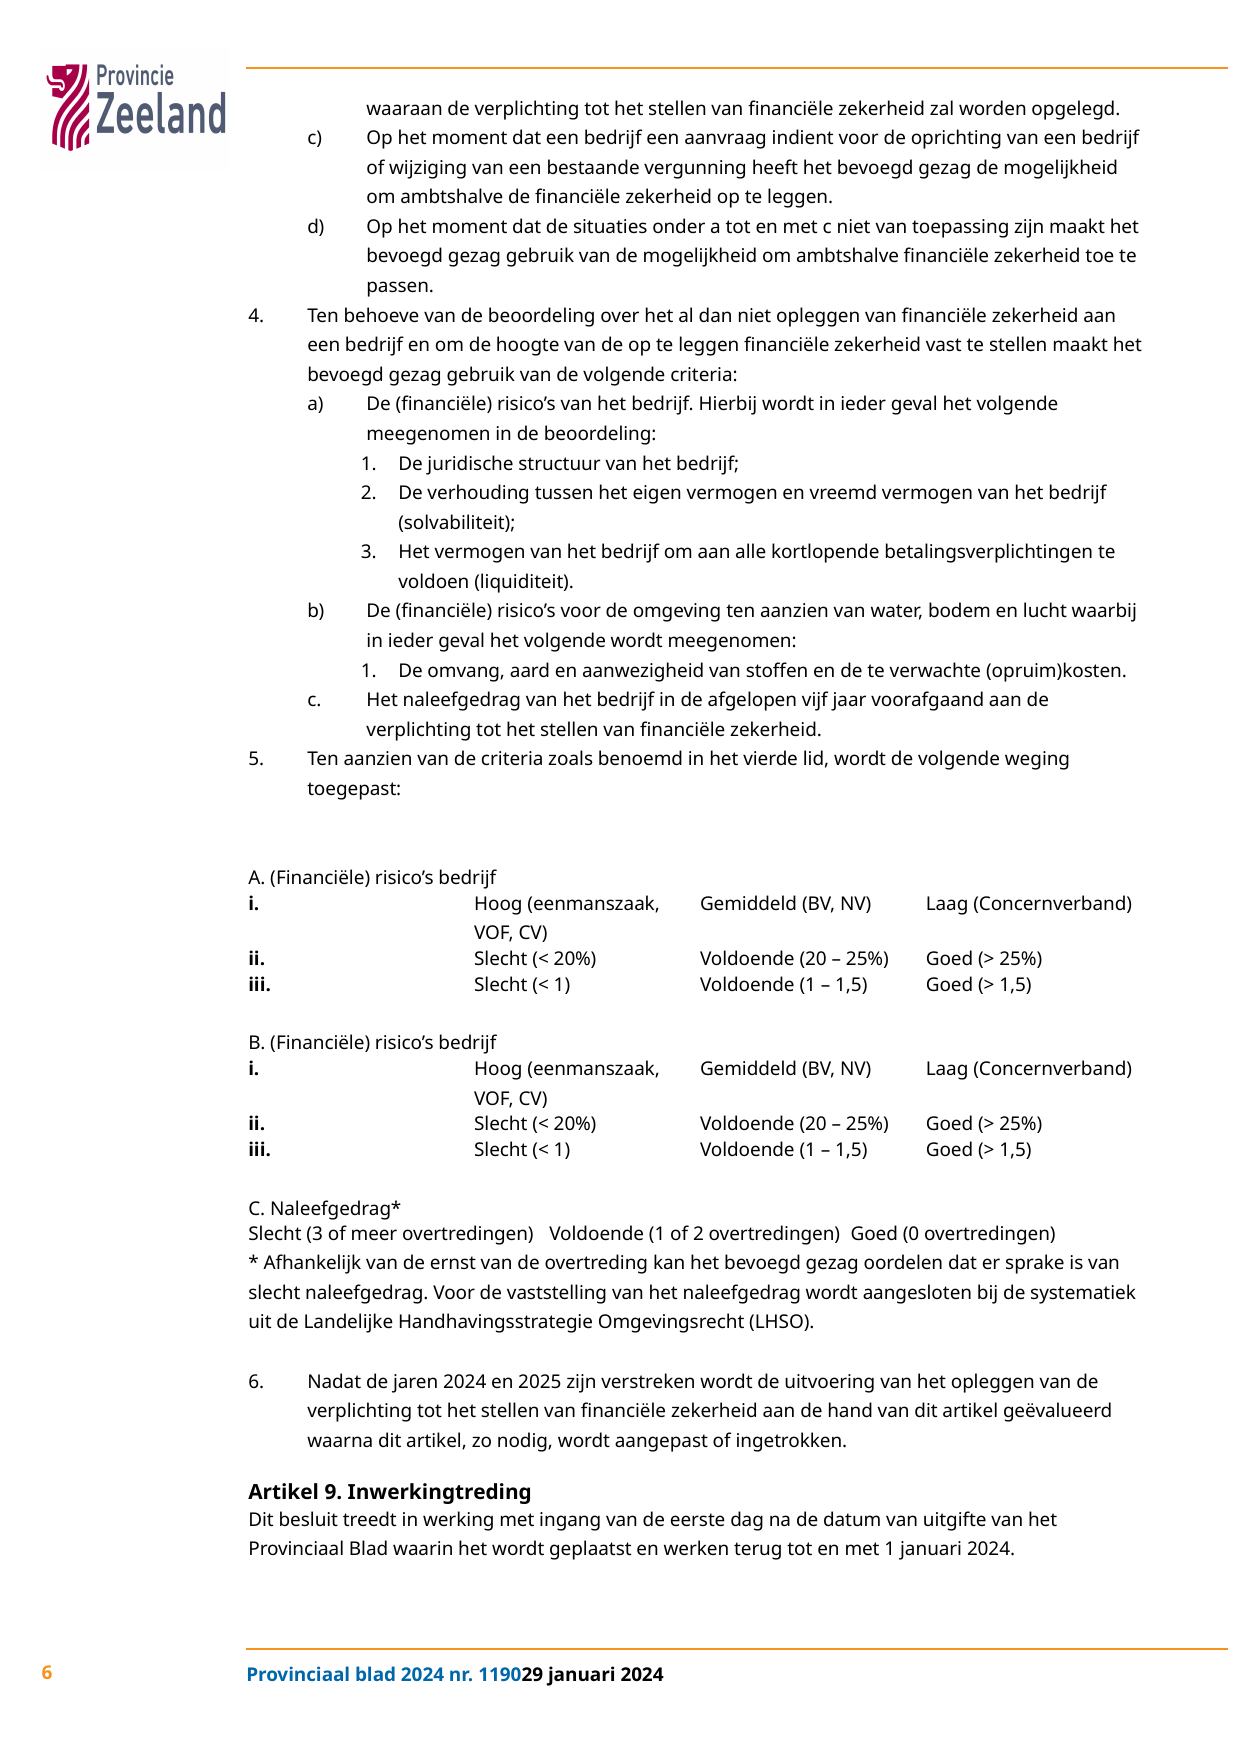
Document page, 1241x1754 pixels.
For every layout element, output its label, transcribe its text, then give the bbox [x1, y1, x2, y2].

table_cell Voldoende (1 – 1,5) [700, 971, 926, 997]
list De omvang, aard en aanwezigheid van stoffen en de te verwachte (opruim)kosten. [361, 657, 1152, 683]
table_cell Voldoende (1 of 2 overtredingen) [549, 1221, 850, 1246]
table_cell Slecht (< 1) [474, 971, 700, 997]
table_cell Gemiddeld (BV, NV) [700, 1055, 926, 1111]
table_cell iii. [248, 1136, 474, 1162]
table_cell Goed (> 25%) [926, 945, 1152, 971]
table_cell Goed (0 overtredingen) [850, 1221, 1152, 1246]
table_cell i. [248, 890, 474, 945]
table_cell Voldoende (20 – 25%) [700, 1111, 926, 1136]
table_cell Slecht (3 of meer overtredingen) [248, 1221, 549, 1246]
list De (financiële) risico’s voor de omgeving ten aanzien van water, bodem en lucht waarbij in ieder geval het volgende wordt meegenomen: [307, 598, 1152, 653]
list De (financiële) risico’s van het bedrijf. Hierbij wordt in ieder geval het volgende meegenomen in de beoordeling: [307, 391, 1152, 446]
list De verhouding tussen het eigen vermogen en vreemd vermogen van het bedrijf (solvabiliteit); [361, 479, 1152, 535]
table_cell Voldoende (1 – 1,5) [700, 1136, 926, 1162]
list waaraan de verplichting tot het stellen van financiële zekerheid zal worden opgelegd. [307, 95, 1152, 121]
list Op het moment dat een bedrijf een aanvraag indient voor de oprichting van een bedrijf of wijziging van een bestaande vergunning heeft het bevoegd gezag de mogelijkheid om ambtshalve de financiële zekerheid op te leggen. [307, 124, 1152, 209]
list Ten behoeve van de beoordeling over het al dan niet opleggen van financiële zekerheid aan een bedrijf en om de hoogte van de op te leggen financiële zekerheid vast te stellen maakt het bevoegd gezag gebruik van de volgende criteria: [248, 302, 1152, 387]
table_cell ii. [248, 1111, 474, 1136]
table_cell ii. [248, 945, 474, 971]
table_header B. (Financiële) risico’s bedrijf [248, 1030, 1152, 1055]
table_cell iii. [248, 971, 474, 997]
table_cell Slecht (< 20%) [474, 1111, 700, 1136]
table_header A. (Financiële) risico’s bedrijf [248, 864, 1152, 890]
table_cell i. [248, 1055, 474, 1111]
table_cell Gemiddeld (BV, NV) [700, 890, 926, 945]
table_cell Laag (Concernverband) [926, 890, 1152, 945]
table_cell Laag (Concernverband) [926, 1055, 1152, 1111]
text * Afhankelijk van de ernst van de overtreding kan het bevoegd gezag oordelen dat er sprake is van slecht naleefgedrag. Voor de vaststelling van het naleefgedrag wordt aangesloten bij de systematiek uit de Landelijke Handhavingsstrategie Omgevingsrecht (LHSO). [248, 1249, 1152, 1334]
table_cell Goed (> 1,5) [926, 1136, 1152, 1162]
list Ten aanzien van de criteria zoals benoemd in het vierde lid, wordt de volgende weging toegepast: [248, 746, 1152, 801]
table_cell Hoog (eenmanszaak, VOF, CV) [474, 890, 700, 945]
table_header C. Naleefgedrag* [248, 1195, 1152, 1221]
picture [41, 47, 231, 172]
table_cell Slecht (< 20%) [474, 945, 700, 971]
text Artikel 9. Inwerkingtreding [248, 1477, 1152, 1506]
table_cell Voldoende (20 – 25%) [700, 945, 926, 971]
list De juridische structuur van het bedrijf; [361, 450, 1152, 476]
table_cell Goed (> 25%) [926, 1111, 1152, 1136]
table_cell Hoog (eenmanszaak, VOF, CV) [474, 1055, 700, 1111]
table_cell Goed (> 1,5) [926, 971, 1152, 997]
list Nadat de jaren 2024 en 2025 zijn verstreken wordt de uitvoering van het opleggen van de verplichting tot het stellen van financiële zekerheid aan de hand van dit artikel geëvalueerd waarna dit artikel, zo nodig, wordt aangepast of ingetrokken. [248, 1368, 1152, 1453]
list Het vermogen van het bedrijf om aan alle kortlopende betalingsverplichtingen te voldoen (liquiditeit). [361, 538, 1152, 594]
list Op het moment dat de situaties onder a tot en met c niet van toepassing zijn maakt het bevoegd gezag gebruik van de mogelijkheid om ambtshalve financiële zekerheid toe te passen. [307, 213, 1152, 298]
text Dit besluit treedt in werking met ingang van de eerste dag na de datum van uitgifte van het Provinciaal Blad waarin het wordt geplaatst en werken terug tot en met 1 januari 2024. [248, 1506, 1152, 1561]
table_cell Slecht (< 1) [474, 1136, 700, 1162]
list Het naleefgedrag van het bedrijf in de afgelopen vijf jaar voorafgaand aan de verplichting tot het stellen van financiële zekerheid. [307, 686, 1152, 742]
